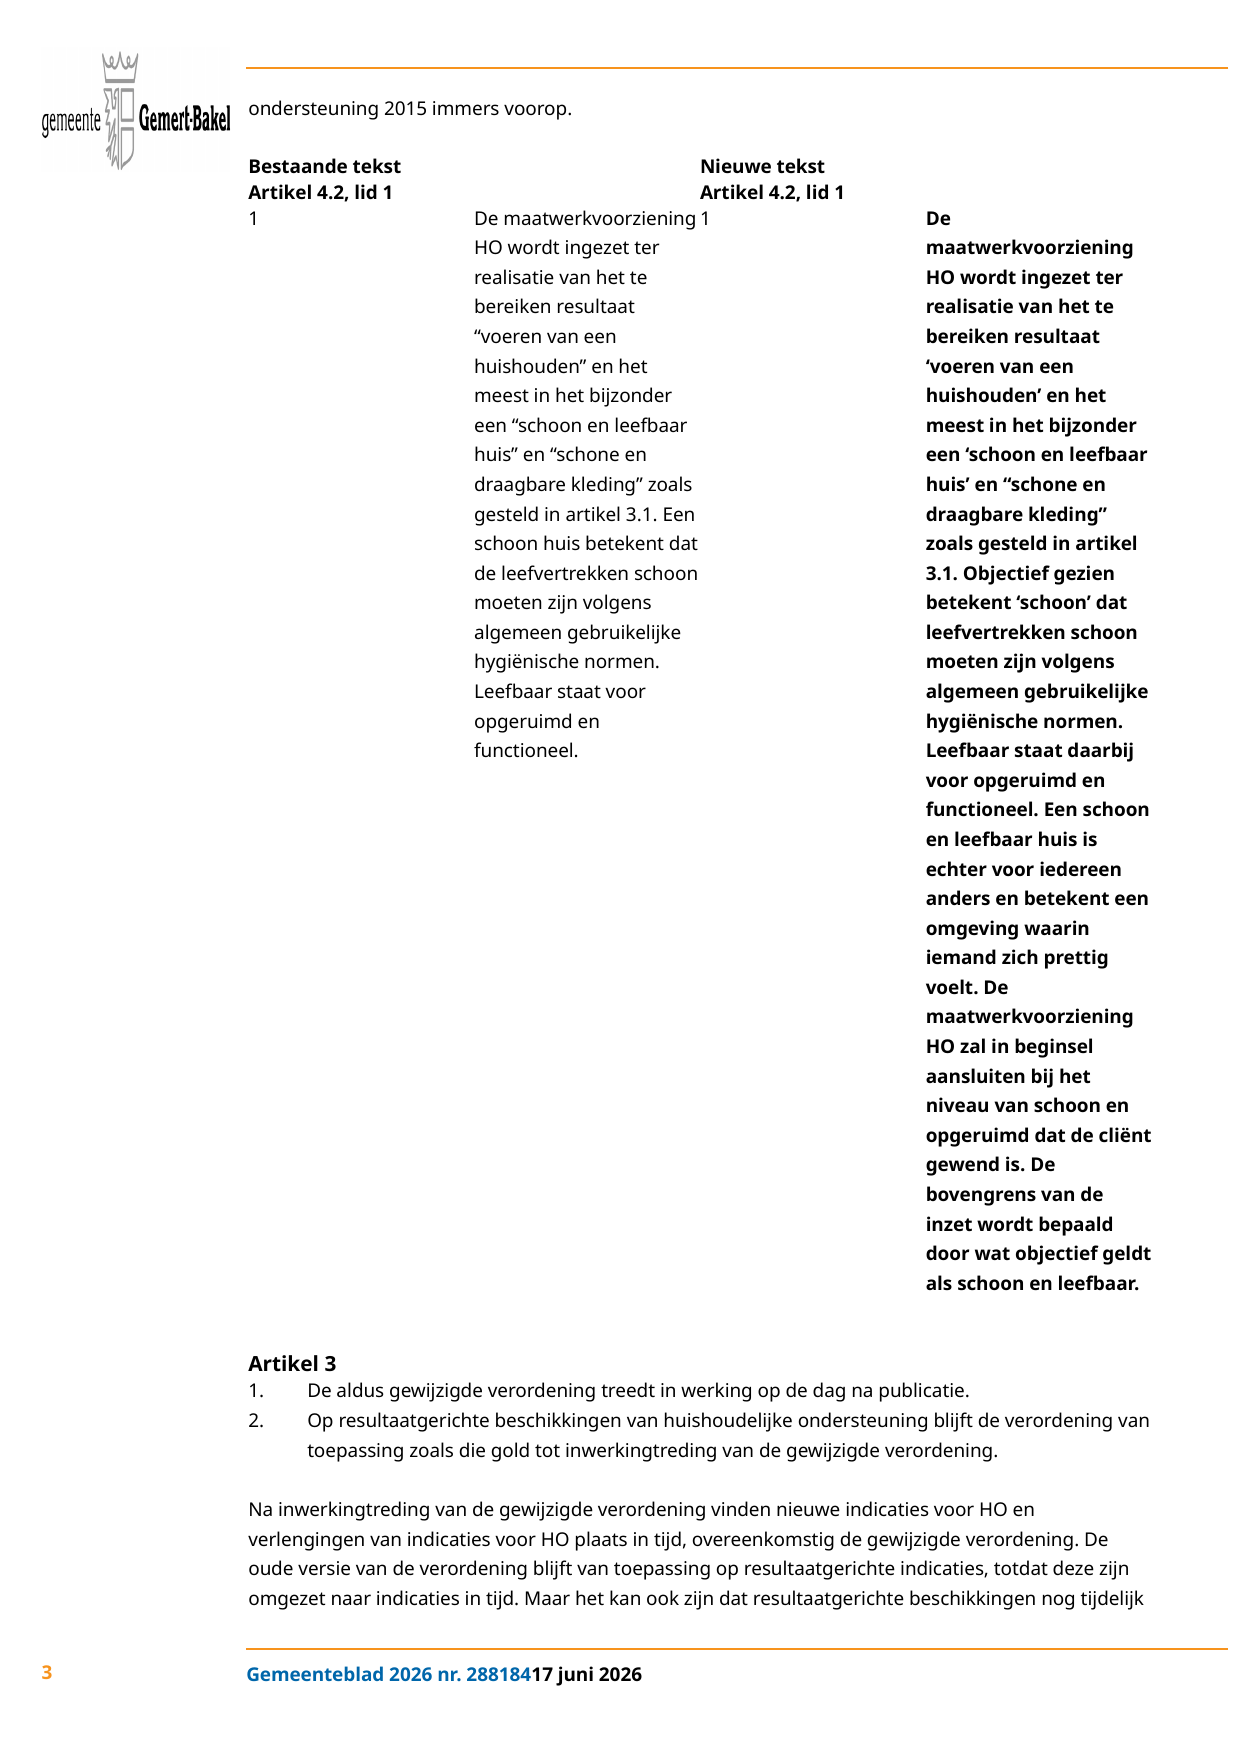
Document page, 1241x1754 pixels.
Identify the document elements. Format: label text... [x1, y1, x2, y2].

table_cell De maatwerkvoorziening HO wordt ingezet ter realisatie van het te bereiken resultaat “voeren van een huishouden” en het meest in het bijzonder een “schoon en leefbaar huis” en “schone en draagbare kleding” zoals gesteld in artikel 3.1. Een schoon huis betekent dat de leefvertrekken schoon moeten zijn volgens algemeen gebruikelijke hygiënische normen. Leefbaar staat voor opgeruimd en functioneel. [474, 205, 700, 1296]
list De aldus gewijzigde verordening treedt in werking op de dag na publicatie. [248, 1378, 1152, 1403]
table_cell De maatwerkvoorziening HO wordt ingezet ter realisatie van het te bereiken resultaat ‘voeren van een huishouden’ en het meest in het bijzonder een ‘schoon en leefbaar huis’ en “schone en draagbare kleding” zoals gesteld in artikel 3.1. Objectief gezien betekent ‘schoon’ dat leefvertrekken schoon moeten zijn volgens algemeen gebruikelijke hygiënische normen. Leefbaar staat daarbij voor opgeruimd en functioneel. Een schoon en leefbaar huis is echter voor iedereen anders en betekent een omgeving waarin iemand zich prettig voelt. De maatwerkvoorziening HO zal in beginsel aansluiten bij het niveau van schoon en opgeruimd dat de cliënt gewend is. De bovengrens van de inzet wordt bepaald door wat objectief geldt als schoon en leefbaar. [926, 205, 1152, 1296]
list Op resultaatgerichte beschikkingen van huishoudelijke ondersteuning blijft de verordening van toepassing zoals die gold tot inwerkingtreding van de gewijzigde verordening. [248, 1407, 1152, 1463]
table_cell Artikel 4.2, lid 1 [700, 179, 1152, 205]
table_header ondersteuning 2015 immers voorop. [248, 95, 1152, 121]
table_header Bestaande tekst [248, 154, 700, 179]
table_cell 1 [248, 205, 474, 1296]
table_header Nieuwe tekst [700, 154, 1152, 179]
picture [41, 47, 231, 172]
table_cell Artikel 4.2, lid 1 [248, 179, 700, 205]
table_header Na inwerkingtreding van de gewijzigde verordening vinden nieuwe indicaties voor HO en verlengingen van indicaties voor HO plaats in tijd, overeenkomstig de gewijzigde verordening. De oude versie van de verordening blijft van toepassing op resultaatgerichte indicaties, totdat deze zijn omgezet naar indicaties in tijd. Maar het kan ook zijn dat resultaatgerichte beschikkingen nog tijdelijk [248, 1496, 1152, 1611]
table_cell 1 [700, 205, 926, 1296]
text Artikel 3 [248, 1349, 1152, 1378]
